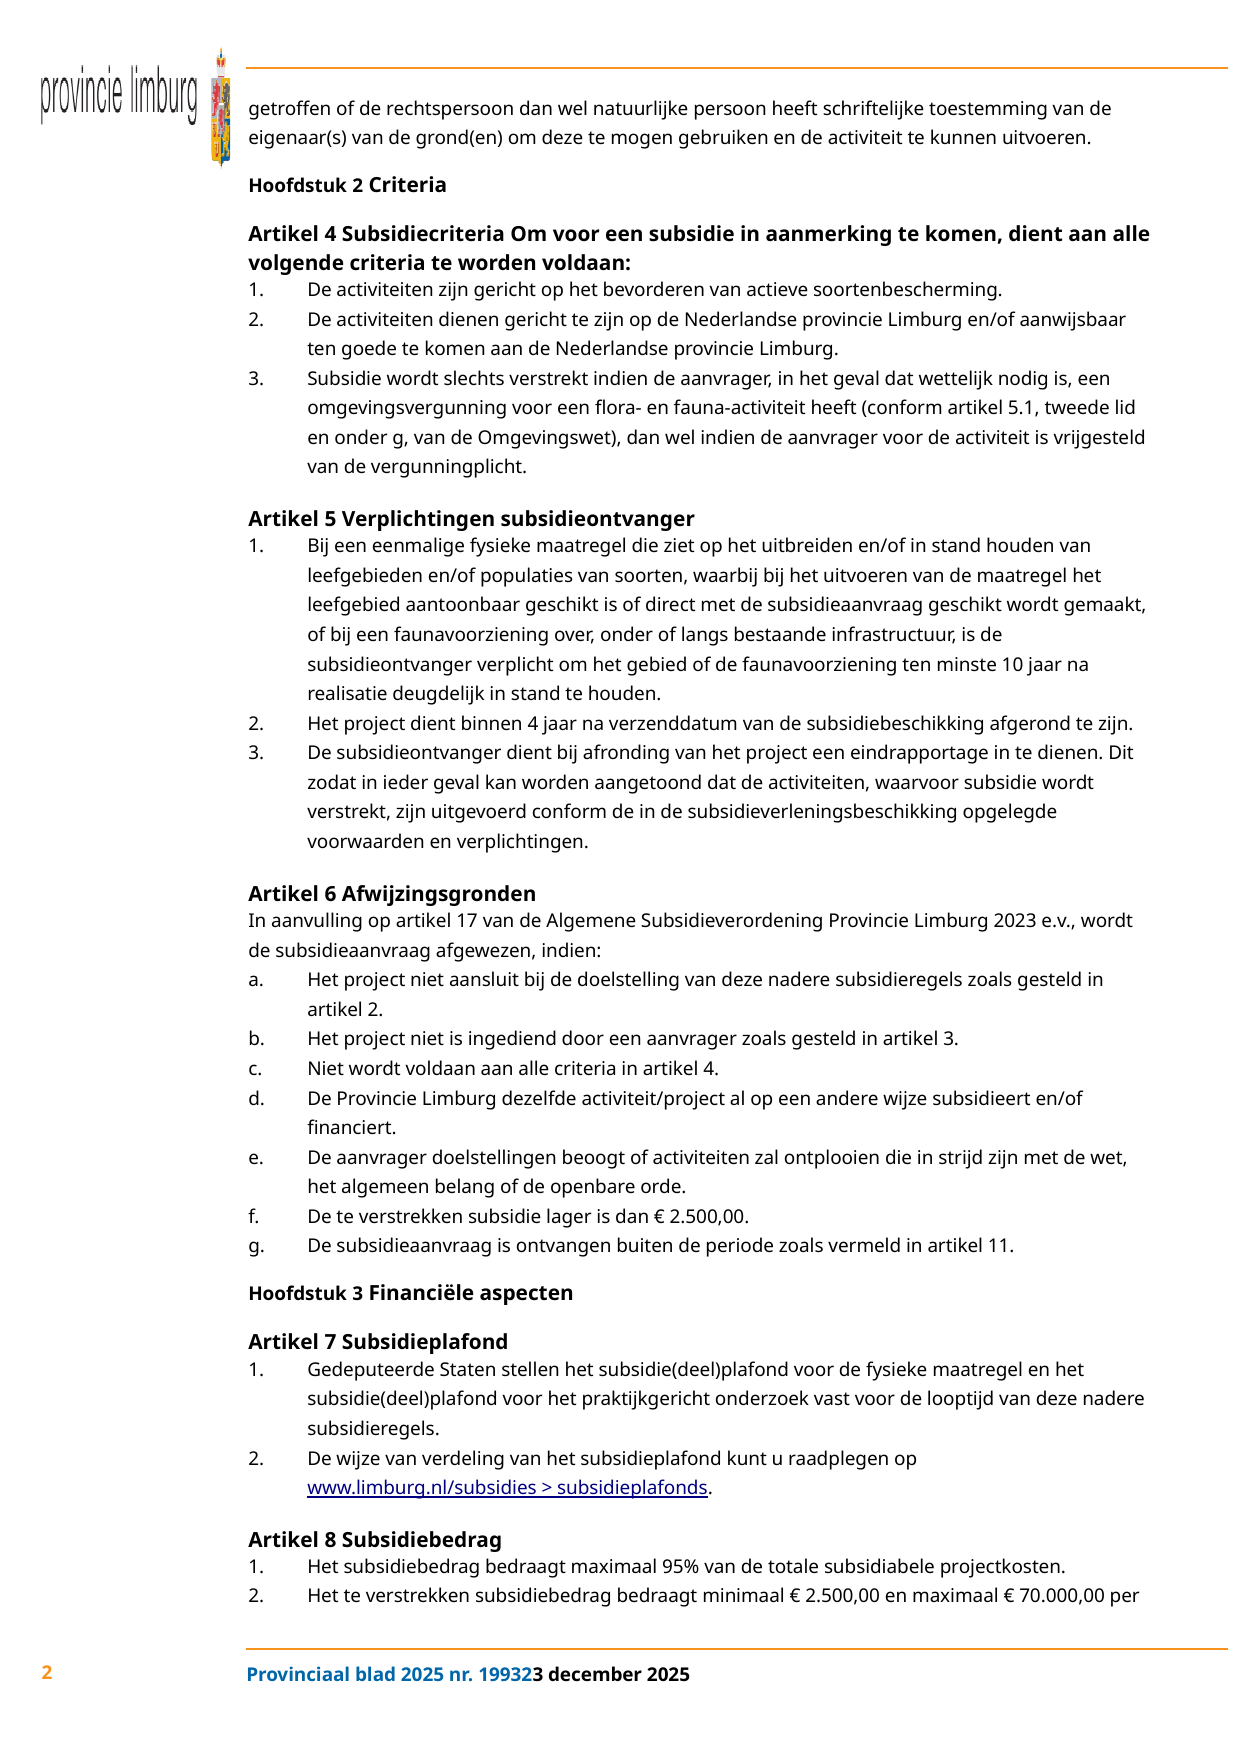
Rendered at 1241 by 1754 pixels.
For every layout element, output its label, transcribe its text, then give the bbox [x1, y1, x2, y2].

text Hoofdstuk 3 Financiële aspecten [248, 1278, 1152, 1307]
list Het project dient binnen 4 jaar na verzenddatum van de subsidiebeschikking afgerond te zijn. [248, 710, 1152, 736]
text Artikel 4 Subsidiecriteria Om voor een subsidie in aanmerking te komen, dient aan alle volgende criteria te worden voldaan: [248, 219, 1152, 276]
list Het project niet is ingediend door een aanvrager zoals gesteld in artikel 3. [248, 1026, 1152, 1051]
list De aanvrager doelstellingen beoogt of activiteiten zal ontplooien die in strijd zijn met de wet, het algemeen belang of de openbare orde. [248, 1144, 1152, 1199]
text getroffen of de rechtspersoon dan wel natuurlijke persoon heeft schriftelijke toestemming van de eigenaar(s) van de grond(en) om deze te mogen gebruiken en de activiteit te kunnen uitvoeren. [248, 95, 1152, 150]
text Artikel 8 Subsidiebedrag [248, 1525, 1152, 1553]
list De wijze van verdeling van het subsidieplafond kunt u raadplegen op www.limburg.nl/subsidies > subsidieplafonds. [248, 1445, 1152, 1500]
list De activiteiten dienen gericht te zijn op de Nederlandse provincie Limburg en/of aanwijsbaar ten goede te komen aan de Nederlandse provincie Limburg. [248, 306, 1152, 361]
text Artikel 6 Afwijzingsgronden [248, 879, 1152, 907]
list Subsidie wordt slechts verstrekt indien de aanvrager, in het geval dat wettelijk nodig is, een omgevingsvergunning voor een flora- en fauna-activiteit heeft (conform artikel 5.1, tweede lid en onder g, van de Omgevingswet), dan wel indien de aanvrager voor de activiteit is vrijgesteld van de vergunningplicht. [248, 365, 1152, 479]
text In aanvulling op artikel 17 van de Algemene Subsidieverordening Provincie Limburg 2023 e.v., wordt de subsidieaanvraag afgewezen, indien: [248, 907, 1152, 962]
list De te verstrekken subsidie lager is dan € 2.500,00. [248, 1203, 1152, 1229]
list Het subsidiebedrag bedraagt maximaal 95% van de totale subsidiabele projectkosten. [248, 1553, 1152, 1579]
list De activiteiten zijn gericht op het bevorderen van actieve soortenbescherming. [248, 276, 1152, 302]
list Gedeputeerde Staten stellen het subsidie(deel)plafond voor de fysieke maatregel en het subsidie(deel)plafond voor het praktijkgericht onderzoek vast voor de looptijd van deze nadere subsidieregels. [248, 1356, 1152, 1441]
list Het project niet aansluit bij de doelstelling van deze nadere subsidieregels zoals gesteld in artikel 2. [248, 966, 1152, 1022]
list De Provincie Limburg dezelfde activiteit/project al op een andere wijze subsidieert en/of financiert. [248, 1085, 1152, 1140]
text Artikel 7 Subsidieplafond [248, 1327, 1152, 1356]
list Niet wordt voldaan aan alle criteria in artikel 4. [248, 1055, 1152, 1081]
list Het te verstrekken subsidiebedrag bedraagt minimaal € 2.500,00 en maximaal € 70.000,00 per [248, 1583, 1152, 1608]
list De subsidieaanvraag is ontvangen buiten de periode zoals vermeld in artikel 11. [248, 1233, 1152, 1258]
list Bij een eenmalige fysieke maatregel die ziet op het uitbreiden en/of in stand houden van leefgebieden en/of populaties van soorten, waarbij bij het uitvoeren van de maatregel het leefgebied aantoonbaar geschikt is of direct met de subsidieaanvraag geschikt wordt gemaakt, of bij een faunavoorziening over, onder of langs bestaande infrastructuur, is de subsidieontvanger verplicht om het gebied of de faunavoorziening ten minste 10 jaar na realisatie deugdelijk in stand te houden. [248, 532, 1152, 706]
list De subsidieontvanger dient bij afronding van het project een eindrapportage in te dienen. Dit zodat in ieder geval kan worden aangetoond dat de activiteiten, waarvoor subsidie wordt verstrekt, zijn uitgevoerd conform de in de subsidieverleningsbeschikking opgelegde voorwaarden en verplichtingen. [248, 739, 1152, 854]
text Hoofdstuk 2 Criteria [248, 170, 1152, 198]
text Artikel 5 Verplichtingen subsidieontvanger [248, 504, 1152, 532]
picture [41, 47, 231, 172]
